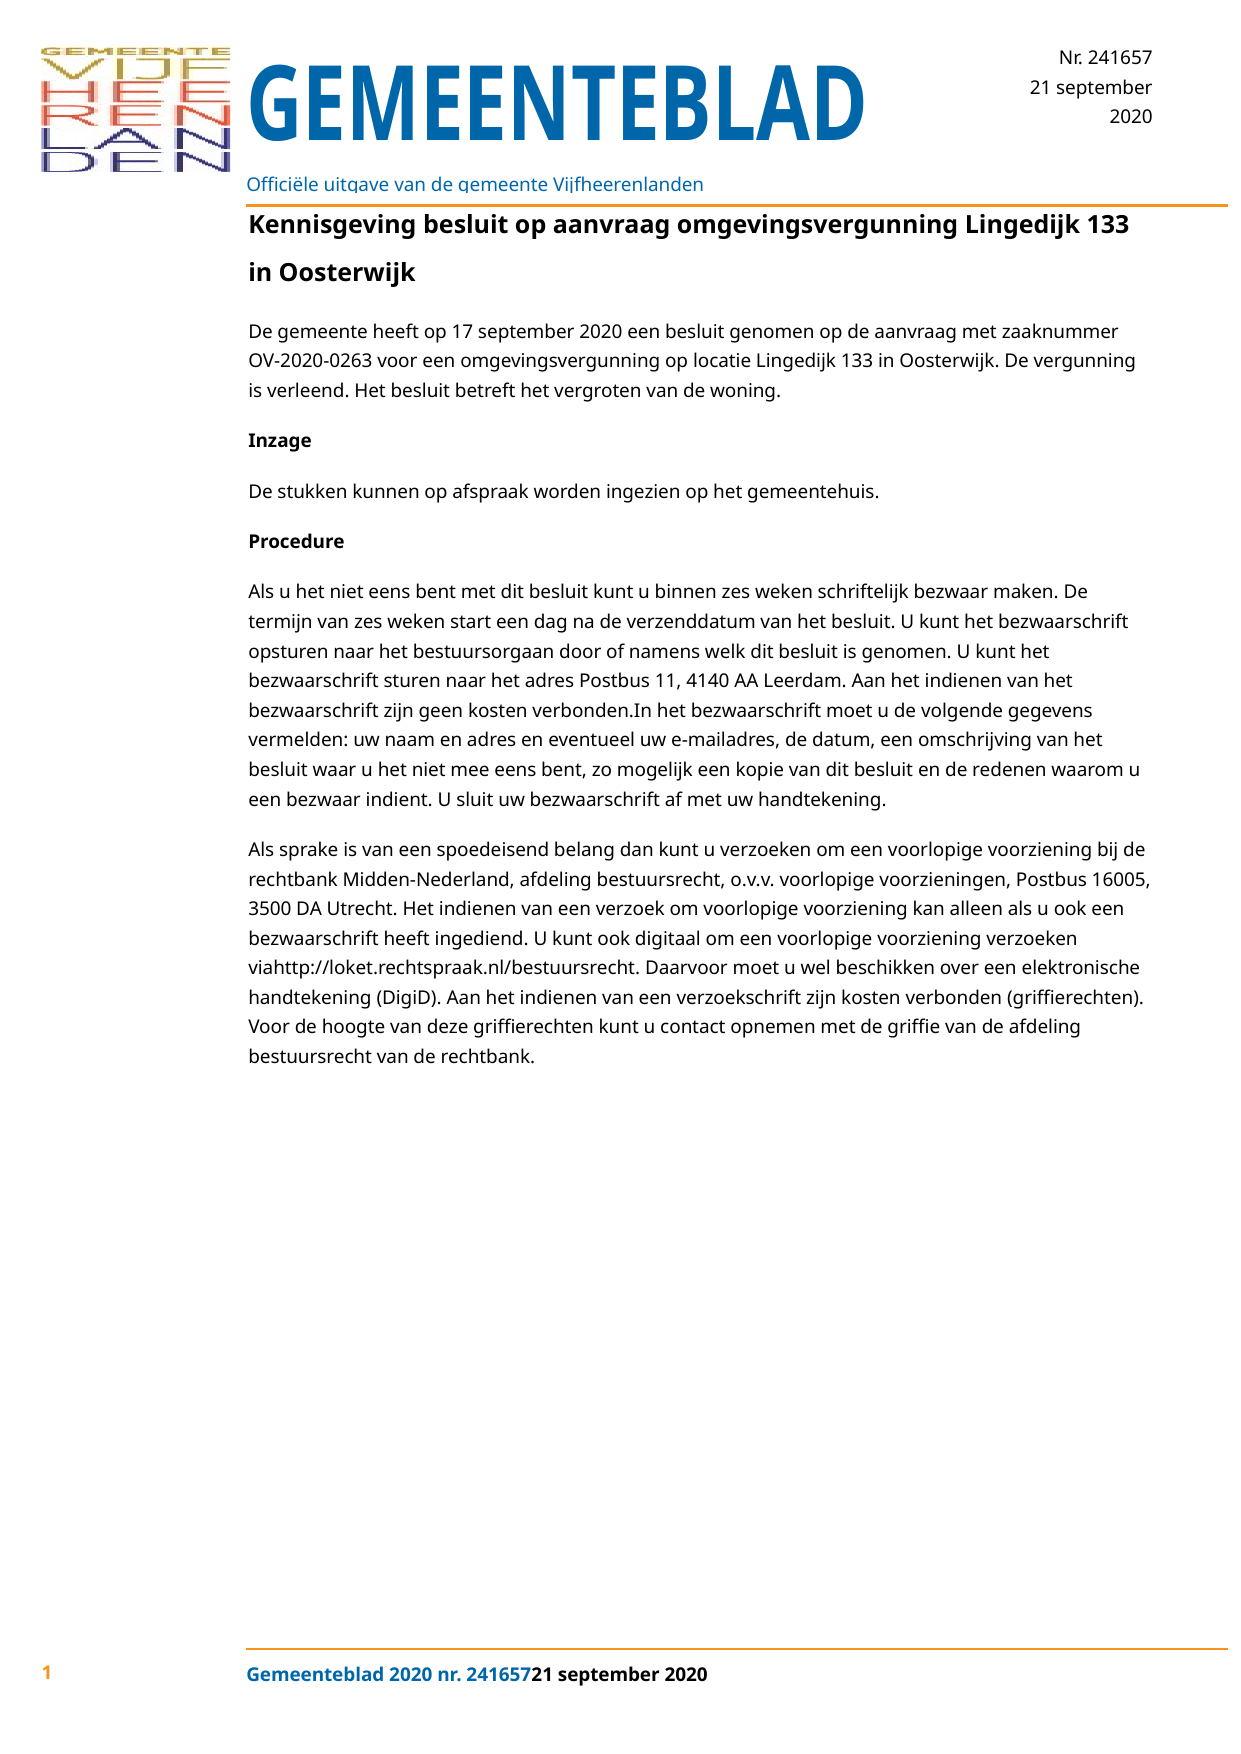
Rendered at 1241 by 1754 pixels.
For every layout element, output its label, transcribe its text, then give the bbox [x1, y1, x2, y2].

text De stukken kunnen op afspraak worden ingezien op het gemeentehuis. [248, 478, 1152, 504]
text De gemeente heeft op 17 september 2020 een besluit genomen op de aanvraag met zaaknummer OV-2020-0263 voor een omgevingsvergunning op locatie Lingedijk 133 in Oosterwijk. De vergunning is verleend. Het besluit betreft het vergroten van de woning. [248, 318, 1152, 403]
text Als sprake is van een spoedeisend belang dan kunt u verzoeken om een voorlopige voorziening bij de rechtbank Midden-Nederland, afdeling bestuursrecht, o.v.v. voorlopige voorzieningen, Postbus 16005, 3500 DA Utrecht. Het indienen van een verzoek om voorlopige voorziening kan alleen als u ook een bezwaarschrift heeft ingediend. U kunt ook digitaal om een voorlopige voorziening verzoeken viahttp://loket.rechtspraak.nl/bestuursrecht. Daarvoor moet u wel beschikken over een elektronische handtekening (DigiD). Aan het indienen van een verzoekschrift zijn kosten verbonden (griffierechten). Voor de hoogte van deze griffierechten kunt u contact opnemen met de griffie van de afdeling bestuursrecht van de rechtbank. [248, 836, 1152, 1069]
text Procedure [248, 528, 1152, 554]
text Inzage [248, 427, 1152, 453]
picture [41, 47, 231, 172]
text Als u het niet eens bent met dit besluit kunt u binnen zes weken schriftelijk bezwaar maken. De termijn van zes weken start een dag na de verzenddatum van het besluit. U kunt het bezwaarschrift opsturen naar het bestuursorgaan door of namens welk dit besluit is genomen. U kunt het bezwaarschrift sturen naar het adres Postbus 11, 4140 AA Leerdam. Aan het indienen van het bezwaarschrift zijn geen kosten verbonden.In het bezwaarschrift moet u de volgende gegevens vermelden: uw naam en adres en eventueel uw e-mailadres, de datum, een omschrijving van het besluit waar u het niet mee eens bent, zo mogelijk een kopie van dit besluit en de redenen waarom u een bezwaar indient. U sluit uw bezwaarschrift af met uw handtekening. [248, 579, 1152, 812]
text Kennisgeving besluit op aanvraag omgevingsvergunning Lingedijk 133 in Oosterwijk [248, 207, 1152, 288]
